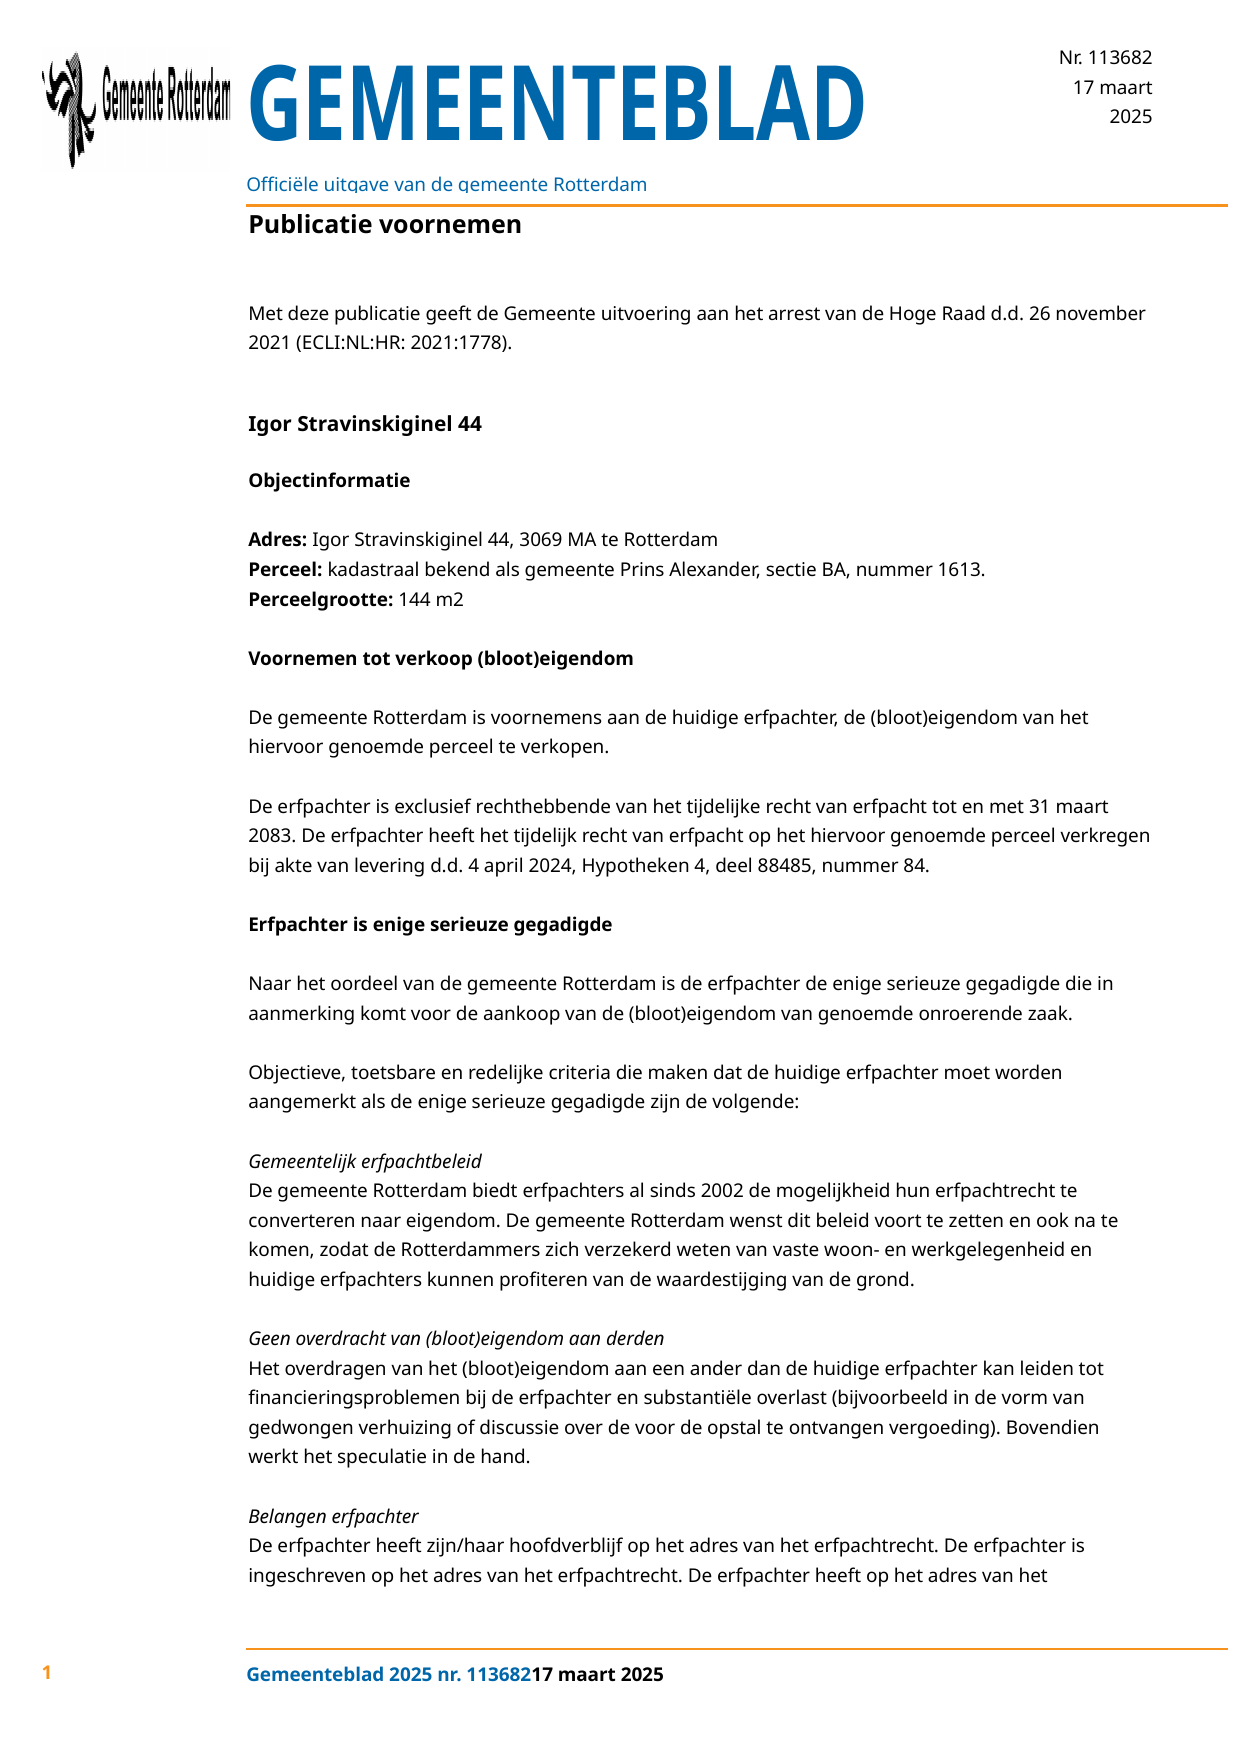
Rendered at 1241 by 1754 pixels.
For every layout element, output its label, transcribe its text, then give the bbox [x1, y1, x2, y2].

text De gemeente Rotterdam biedt erfpachters al sinds 2002 de mogelijkheid hun erfpachtrecht te converteren naar eigendom. De gemeente Rotterdam wenst dit beleid voort te zetten en ook na te komen, zodat de Rotterdammers zich verzekerd weten van vaste woon- en werkgelegenheid en huidige erfpachters kunnen profiteren van de waardestijging van de grond. [248, 1177, 1152, 1292]
text Perceel: kadastraal bekend als gemeente Prins Alexander, sectie BA, nummer 1613. [248, 556, 1152, 582]
text Voornemen tot verkoop (bloot)eigendom [248, 645, 1152, 671]
text Gemeentelijk erfpachtbeleid [248, 1148, 1152, 1174]
text Igor Stravinskiginel 44 [248, 409, 1152, 438]
text Belangen erfpachter [248, 1503, 1152, 1529]
text Naar het oordeel van de gemeente Rotterdam is de erfpachter de enige serieuze gegadigde die in aanmerking komt voor de aankoop van de (bloot)eigendom van genoemde onroerende zaak. [248, 970, 1152, 1026]
text Adres: Igor Stravinskiginel 44, 3069 MA te Rotterdam [248, 527, 1152, 552]
text Publicatie voornemen [248, 207, 1152, 241]
text De gemeente Rotterdam is voornemens aan de huidige erfpachter, de (bloot)eigendom van het hiervoor genoemde perceel te verkopen. [248, 704, 1152, 759]
text Geen overdracht van (bloot)eigendom aan derden [248, 1325, 1152, 1351]
text Objectinformatie [248, 467, 1152, 493]
text Erfpachter is enige serieuze gegadigde [248, 911, 1152, 937]
picture [41, 47, 231, 172]
text Met deze publicatie geeft de Gemeente uitvoering aan het arrest van de Hoge Raad d.d. 26 november 2021 (ECLI:NL:HR: 2021:1778). [248, 300, 1152, 355]
text Perceelgrootte: 144 m2 [248, 586, 1152, 612]
text Het overdragen van het (bloot)eigendom aan een ander dan de huidige erfpachter kan leiden tot financieringsproblemen bij de erfpachter en substantiële overlast (bijvoorbeeld in de vorm van gedwongen verhuizing of discussie over de voor de opstal te ontvangen vergoeding). Bovendien werkt het speculatie in de hand. [248, 1355, 1152, 1469]
text De erfpachter heeft zijn/haar hoofdverblijf op het adres van het erfpachtrecht. De erfpachter is ingeschreven op het adres van het erfpachtrecht. De erfpachter heeft op het adres van het [248, 1532, 1152, 1588]
text Objectieve, toetsbare en redelijke criteria die maken dat de huidige erfpachter moet worden aangemerkt als de enige serieuze gegadigde zijn de volgende: [248, 1059, 1152, 1114]
text De erfpachter is exclusief rechthebbende van het tijdelijke recht van erfpacht tot en met 31 maart 2083. De erfpachter heeft het tijdelijk recht van erfpacht op het hiervoor genoemde perceel verkregen bij akte van levering d.d. 4 april 2024, Hypotheken 4, deel 88485, nummer 84. [248, 793, 1152, 878]
